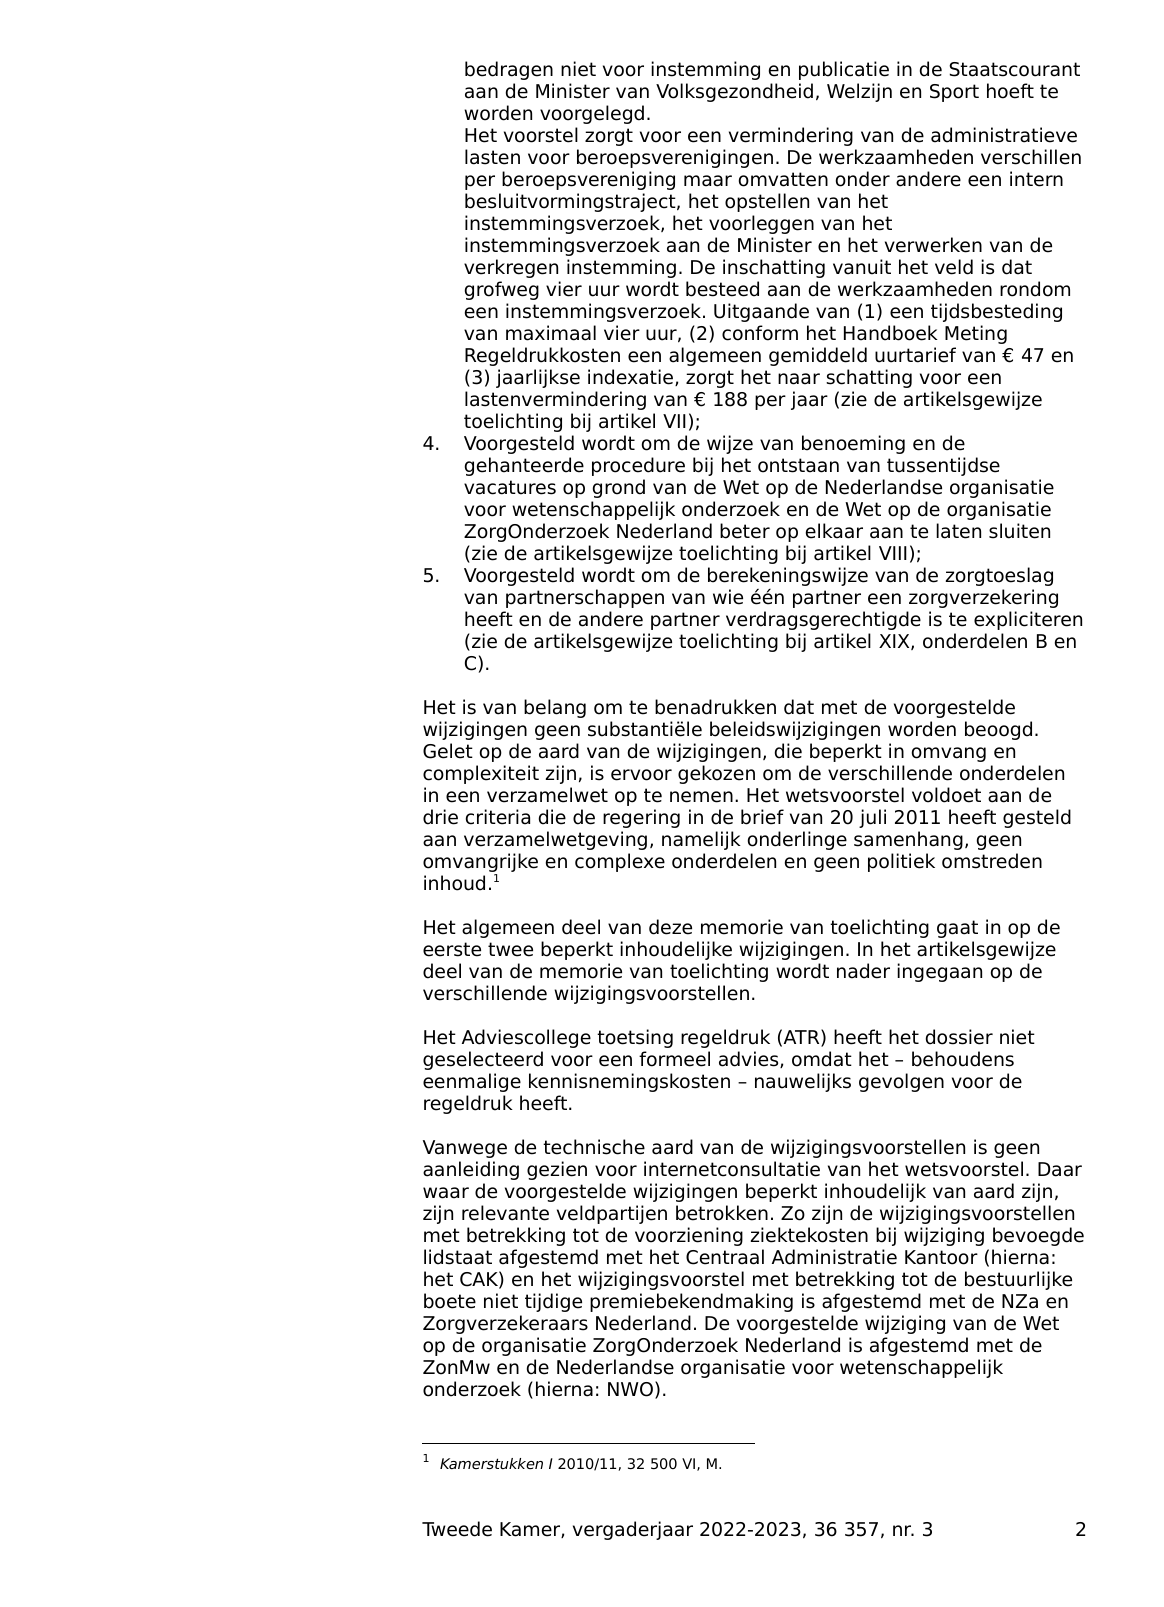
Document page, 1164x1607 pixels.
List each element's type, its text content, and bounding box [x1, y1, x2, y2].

text Het algemeen deel van deze memorie van toelichting gaat in op de eerste twee beperkt inhoudelijke wijzigingen. In het artikelsgewijze deel van de memorie van toelichting wordt nader ingegaan op de verschillende wijzigingsvoorstellen. [422, 917, 1087, 1004]
text bedragen niet voor instemming en publicatie in de Staatscourant aan de Minister van Volksgezondheid, Welzijn en Sport hoeft te worden voorgelegd. [422, 59, 1087, 125]
text Het is van belang om te benadrukken dat met de voorgestelde wijzigingen geen substantiële beleidswijzigingen worden beoogd. Gelet op de aard van de wijzigingen, die beperkt in omvang en complexiteit zijn, is ervoor gekozen om de verschillende onderdelen in een verzamelwet op te nemen. Het wetsvoorstel voldoet aan de drie criteria die de regering in de brief van 20 juli 2011 heeft gesteld aan verzamelwetgeving, namelijk onderlinge samenhang, geen omvangrijke en complexe onderdelen en geen politiek omstreden inhoud. [422, 697, 1087, 894]
text Het voorstel zorgt voor een vermindering van de administratieve lasten voor beroepsverenigingen. De werkzaamheden verschillen per beroepsvereniging maar omvatten onder andere een intern besluitvormingstraject, het opstellen van het instemmingsverzoek, het voorleggen van het instemmingsverzoek aan de Minister en het verwerken van de verkregen instemming. De inschatting vanuit het veld is dat grofweg vier uur wordt besteed aan de werkzaamheden rondom een instemmingsverzoek. Uitgaande van (1) een tijdsbesteding van maximaal vier uur, (2) conform het Handboek Meting Regeldrukkosten een algemeen gemiddeld uurtarief van € 47 en (3) jaarlijkse indexatie, zorgt het naar schatting voor een lastenvermindering van € 188 per jaar (zie de artikelsgewijze toelichting bij artikel VII); [464, 125, 1087, 433]
text Vanwege de technische aard van de wijzigingsvoorstellen is geen aanleiding gezien voor internetconsultatie van het wetsvoorstel. Daar waar de voorgestelde wijzigingen beperkt inhoudelijk van aard zijn, zijn relevante veldpartijen betrokken. Zo zijn de wijzigingsvoorstellen met betrekking tot de voorziening ziektekosten bij wijziging bevoegde lidstaat afgestemd met het Centraal Administratie Kantoor (hierna: het CAK) en het wijzigingsvoorstel met betrekking tot de bestuurlijke boete niet tijdige premiebekendmaking is afgestemd met de NZa en Zorgverzekeraars Nederland. De voorgestelde wijziging van de Wet op de organisatie ZorgOnderzoek Nederland is afgestemd met de ZonMw en de Nederlandse organisatie voor wetenschappelijk onderzoek (hierna: NWO). [422, 1137, 1087, 1401]
text 5. Voorgesteld wordt om de berekeningswijze van de zorgtoeslag van partnerschappen van wie één partner een zorgverzekering heeft en de andere partner verdragsgerechtigde is te expliciteren (zie de artikelsgewijze toelichting bij artikel XIX, onderdelen B en C). [422, 564, 1087, 674]
text Kamerstukken I 2010/11, 32 500 VI, M. [422, 1452, 1087, 1474]
text 4. Voorgesteld wordt om de wijze van benoeming en de gehanteerde procedure bij het ontstaan van tussentijdse vacatures op grond van de Wet op de Nederlandse organisatie voor wetenschappelijk onderzoek en de Wet op de organisatie ZorgOnderzoek Nederland beter op elkaar aan te laten sluiten (zie de artikelsgewijze toelichting bij artikel VIII); [422, 433, 1087, 564]
text Het Adviescollege toetsing regeldruk (ATR) heeft het dossier niet geselecteerd voor een formeel advies, omdat het – behoudens eenmalige kennisnemingskosten – nauwelijks gevolgen voor de regeldruk heeft. [422, 1027, 1087, 1115]
